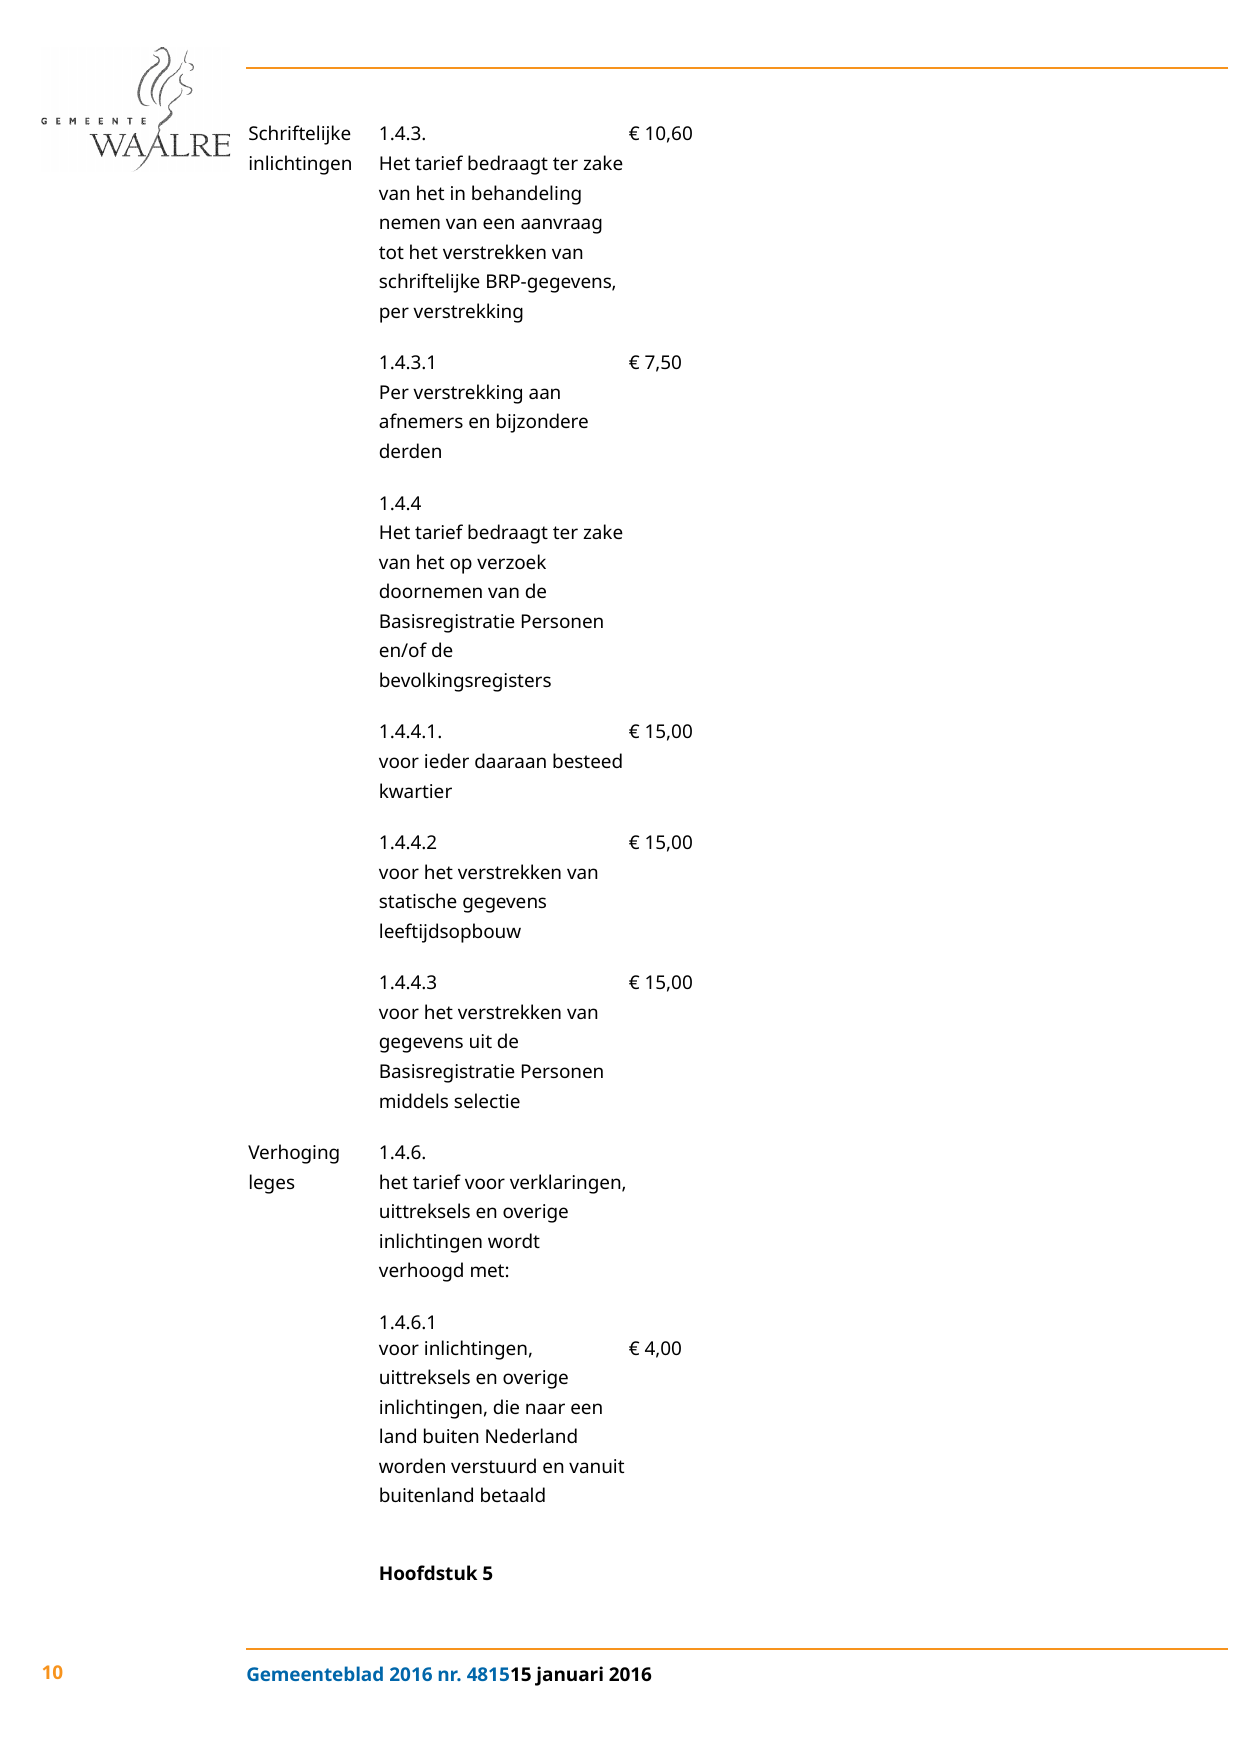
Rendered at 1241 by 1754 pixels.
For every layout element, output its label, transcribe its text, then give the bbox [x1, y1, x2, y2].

picture [41, 47, 231, 172]
table_cell 1.4.3.1 Per verstrekking aan afnemers en bijzondere derden [379, 350, 629, 464]
table_cell [890, 1283, 1021, 1309]
table_cell [760, 1283, 890, 1309]
table_cell [1021, 1560, 1152, 1586]
table_cell [760, 1509, 890, 1534]
table_cell [379, 804, 629, 829]
table_cell [379, 464, 629, 490]
table_cell [760, 1139, 890, 1283]
table_cell [248, 693, 379, 719]
table_cell [1021, 324, 1152, 349]
table_cell [890, 464, 1021, 490]
table_cell 1.4.3. Het tarief bedraagt ter zake van het in behandeling nemen van een aanvraag tot het verstrekken van schriftelijke BRP-gegevens, per verstrekking [379, 121, 629, 324]
table_cell [248, 464, 379, 490]
table_cell [248, 1335, 379, 1508]
table_cell [379, 1534, 629, 1560]
table_cell [890, 1534, 1021, 1560]
table_cell 1.4.4 Het tarief bedraagt ter zake van het op verzoek doornemen van de Basisregistratie Personen en/of de bevolkingsregisters [379, 490, 629, 693]
table_cell [1021, 1283, 1152, 1309]
table_cell [629, 490, 759, 693]
table_cell [890, 970, 1021, 1113]
table_cell Hoofdstuk 5 [379, 1560, 629, 1586]
table_cell [248, 1309, 379, 1335]
table_cell [760, 324, 890, 349]
table_cell 1.4.4.3 voor het verstrekken van gegevens uit de Basisregistratie Personen middels selectie [379, 970, 629, 1113]
table_cell [760, 490, 890, 693]
table_cell [760, 804, 890, 829]
table_cell [1021, 693, 1152, 719]
table_cell [629, 693, 759, 719]
table_cell [890, 804, 1021, 829]
table_cell [890, 350, 1021, 464]
table_cell [629, 1139, 759, 1283]
table_cell [890, 719, 1021, 803]
table_cell [629, 1560, 759, 1586]
table_cell [379, 1509, 629, 1534]
table_cell [629, 1509, 759, 1534]
table_cell Schriftelijke inlichtingen [248, 121, 379, 324]
table_cell [379, 1283, 629, 1309]
table_cell [1021, 970, 1152, 1113]
table_cell [890, 95, 1021, 121]
table_cell [760, 1560, 890, 1586]
table_cell [1021, 1114, 1152, 1139]
table_cell [248, 804, 379, 829]
table_cell 1.4.4.1. voor ieder daaraan besteed kwartier [379, 719, 629, 803]
table_cell [248, 970, 379, 1113]
table_cell [248, 944, 379, 969]
table_cell [760, 970, 890, 1113]
table_cell [629, 464, 759, 490]
table_cell [248, 1560, 379, 1586]
table_cell [1021, 121, 1152, 324]
table_cell [760, 693, 890, 719]
table_cell [629, 95, 759, 121]
table_cell [890, 1139, 1021, 1283]
table_cell [248, 1509, 379, 1534]
table_cell € 10,60 [629, 121, 759, 324]
table_cell [890, 121, 1021, 324]
table_cell [248, 1283, 379, 1309]
table_cell 1.4.4.2 voor het verstrekken van statische gegevens leeftijdsopbouw [379, 829, 629, 944]
table_cell [760, 1335, 890, 1508]
table_cell [760, 829, 890, 944]
table_cell [760, 95, 890, 121]
table_cell [379, 324, 629, 349]
table_cell Verhoging leges [248, 1139, 379, 1283]
table_cell [1021, 1309, 1152, 1335]
table_cell [1021, 804, 1152, 829]
table_cell [379, 1114, 629, 1139]
table_cell [1021, 829, 1152, 944]
table_cell [379, 693, 629, 719]
table_cell [760, 1309, 890, 1335]
table_cell [760, 1114, 890, 1139]
table_cell [629, 804, 759, 829]
table_cell € 4,00 [629, 1335, 759, 1508]
table_cell [248, 324, 379, 349]
table_cell € 15,00 [629, 829, 759, 944]
table_cell [629, 1309, 759, 1335]
table_cell [890, 1309, 1021, 1335]
table_cell [379, 944, 629, 969]
table_cell [1021, 1335, 1152, 1508]
table_cell [760, 1534, 890, 1560]
table_cell [1021, 1509, 1152, 1534]
table_cell 1.4.6. het tarief voor verklaringen, uittreksels en overige inlichtingen wordt verhoogd met: [379, 1139, 629, 1283]
table_cell [629, 1114, 759, 1139]
table_cell € 15,00 [629, 970, 759, 1113]
table_cell [890, 1509, 1021, 1534]
table_cell [629, 324, 759, 349]
table_cell [1021, 350, 1152, 464]
table_cell € 7,50 [629, 350, 759, 464]
table_cell [1021, 944, 1152, 969]
table_cell [379, 95, 629, 121]
table_cell [760, 121, 890, 324]
table_cell [248, 95, 379, 121]
table_cell [1021, 1534, 1152, 1560]
table_cell [760, 719, 890, 803]
table_cell 1.4.6.1 [379, 1309, 629, 1335]
table_cell voor inlichtingen, uittreksels en overige inlichtingen, die naar een land buiten Nederland worden verstuurd en vanuit buitenland betaald [379, 1335, 629, 1508]
table_cell [890, 1560, 1021, 1586]
table_cell [890, 1335, 1021, 1508]
table_cell [248, 719, 379, 803]
table_cell [629, 944, 759, 969]
table_cell [629, 1534, 759, 1560]
table_cell [890, 324, 1021, 349]
table_cell [760, 350, 890, 464]
table_cell [890, 490, 1021, 693]
table_cell [248, 1114, 379, 1139]
table_cell [629, 1283, 759, 1309]
table_cell [890, 829, 1021, 944]
table_cell [1021, 464, 1152, 490]
table_cell [760, 464, 890, 490]
table_cell € 15,00 [629, 719, 759, 803]
table_cell [1021, 719, 1152, 803]
table_cell [1021, 95, 1152, 121]
table_cell [890, 1114, 1021, 1139]
table_cell [248, 350, 379, 464]
table_cell [1021, 490, 1152, 693]
table_cell [890, 693, 1021, 719]
table_cell [1021, 1139, 1152, 1283]
table_cell [248, 490, 379, 693]
table_cell [248, 1534, 379, 1560]
table_cell [760, 944, 890, 969]
table_cell [890, 944, 1021, 969]
table_cell [248, 829, 379, 944]
